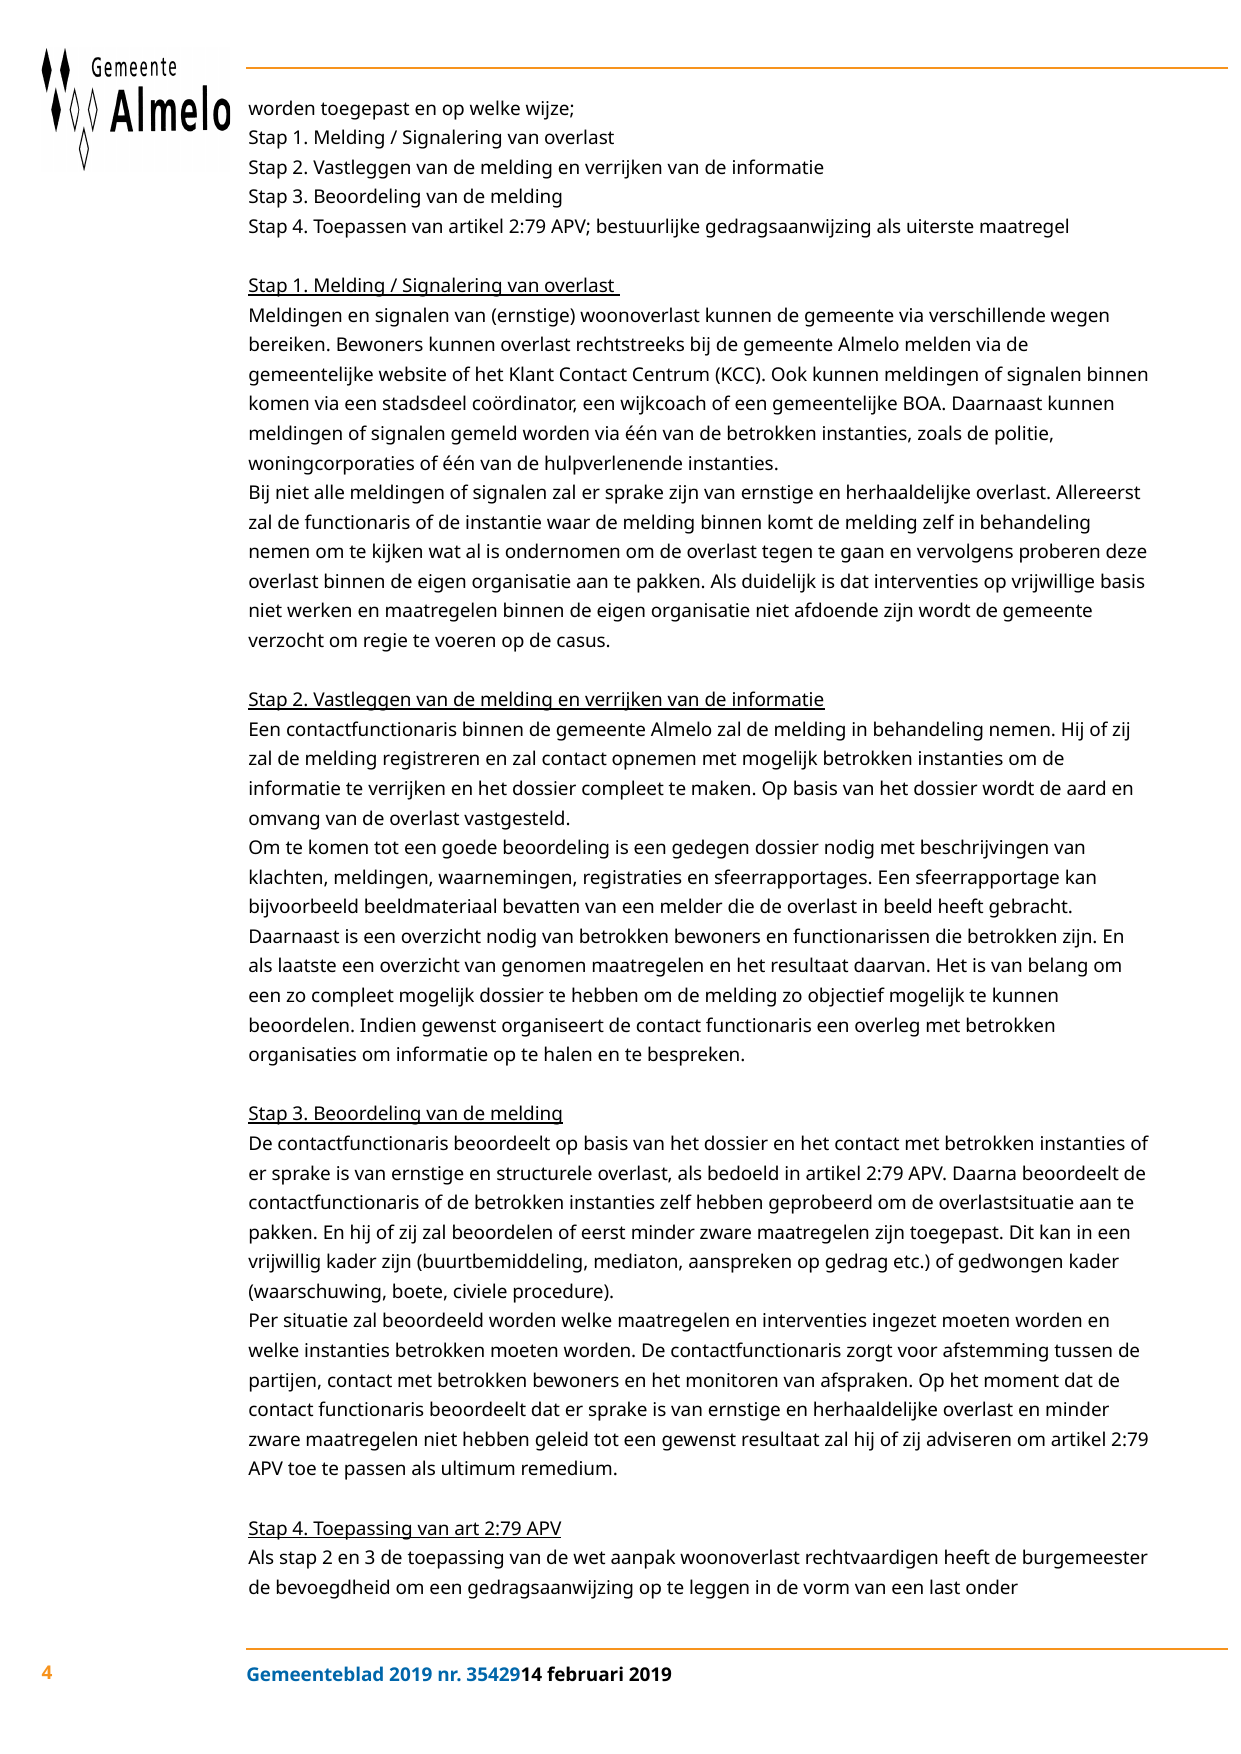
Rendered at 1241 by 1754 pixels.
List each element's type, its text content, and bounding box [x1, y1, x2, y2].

text Per situatie zal beoordeeld worden welke maatregelen en interventies ingezet moeten worden en welke instanties betrokken moeten worden. De contactfunctionaris zorgt voor afstemming tussen de partijen, contact met betrokken bewoners en het monitoren van afspraken. Op het moment dat de contact functionaris beoordeelt dat er sprake is van ernstige en herhaaldelijke overlast en minder zware maatregelen niet hebben geleid tot een gewenst resultaat zal hij of zij adviseren om artikel 2:79 APV toe te passen als ultimum remedium. [248, 1308, 1152, 1481]
text Om te komen tot een goede beoordeling is een gedegen dossier nodig met beschrijvingen van klachten, meldingen, waarnemingen, registraties en sfeerrapportages. Een sfeerrapportage kan bijvoorbeeld beeldmateriaal bevatten van een melder die de overlast in beeld heeft gebracht. Daarnaast is een overzicht nodig van betrokken bewoners en functionarissen die betrokken zijn. En als laatste een overzicht van genomen maatregelen en het resultaat daarvan. Het is van belang om een zo compleet mogelijk dossier te hebben om de melding zo objectief mogelijk te kunnen beoordelen. Indien gewenst organiseert de contact functionaris een overleg met betrokken organisaties om informatie op te halen en te bespreken. [248, 834, 1152, 1067]
picture [41, 47, 231, 172]
text Stap 4. Toepassing van art 2:79 APV [248, 1515, 1152, 1541]
text Stap 1. Melding / Signalering van overlast [248, 272, 1152, 298]
text worden toegepast en op welke wijze; [248, 95, 1152, 121]
text Als stap 2 en 3 de toepassing van de wet aanpak woonoverlast rechtvaardigen heeft de burgemeester de bevoegdheid om een gedragsaanwijzing op te leggen in de vorm van een last onder [248, 1544, 1152, 1600]
text Stap 2. Vastleggen van de melding en verrijken van de informatie [248, 686, 1152, 712]
text Stap 1. Melding / Signalering van overlast [248, 124, 1152, 150]
text Meldingen en signalen van (ernstige) woonoverlast kunnen de gemeente via verschillende wegen bereiken. Bewoners kunnen overlast rechtstreeks bij de gemeente Almelo melden via de gemeentelijke website of het Klant Contact Centrum (KCC). Ook kunnen meldingen of signalen binnen komen via een stadsdeel coördinator, een wijkcoach of een gemeentelijke BOA. Daarnaast kunnen meldingen of signalen gemeld worden via één van de betrokken instanties, zoals de politie, woningcorporaties of één van de hulpverlenende instanties. [248, 302, 1152, 476]
text Stap 3. Beoordeling van de melding [248, 183, 1152, 209]
text De contactfunctionaris beoordeelt op basis van het dossier en het contact met betrokken instanties of er sprake is van ernstige en structurele overlast, als bedoeld in artikel 2:79 APV. Daarna beoordeelt de contactfunctionaris of de betrokken instanties zelf hebben geprobeerd om de overlastsituatie aan te pakken. En hij of zij zal beoordelen of eerst minder zware maatregelen zijn toegepast. Dit kan in een vrijwillig kader zijn (buurtbemiddeling, mediaton, aanspreken op gedrag etc.) of gedwongen kader (waarschuwing, boete, civiele procedure). [248, 1130, 1152, 1304]
text Stap 3. Beoordeling van de melding [248, 1101, 1152, 1126]
text Stap 4. Toepassen van artikel 2:79 APV; bestuurlijke gedragsaanwijzing als uiterste maatregel [248, 213, 1152, 239]
text Bij niet alle meldingen of signalen zal er sprake zijn van ernstige en herhaaldelijke overlast. Allereerst zal de functionaris of de instantie waar de melding binnen komt de melding zelf in behandeling nemen om te kijken wat al is ondernomen om de overlast tegen te gaan en vervolgens proberen deze overlast binnen de eigen organisatie aan te pakken. Als duidelijk is dat interventies op vrijwillige basis niet werken en maatregelen binnen de eigen organisatie niet afdoende zijn wordt de gemeente verzocht om regie te voeren op de casus. [248, 479, 1152, 653]
text Stap 2. Vastleggen van de melding en verrijken van de informatie [248, 154, 1152, 180]
text Een contactfunctionaris binnen de gemeente Almelo zal de melding in behandeling nemen. Hij of zij zal de melding registreren en zal contact opnemen met mogelijk betrokken instanties om de informatie te verrijken en het dossier compleet te maken. Op basis van het dossier wordt de aard en omvang van de overlast vastgesteld. [248, 716, 1152, 831]
